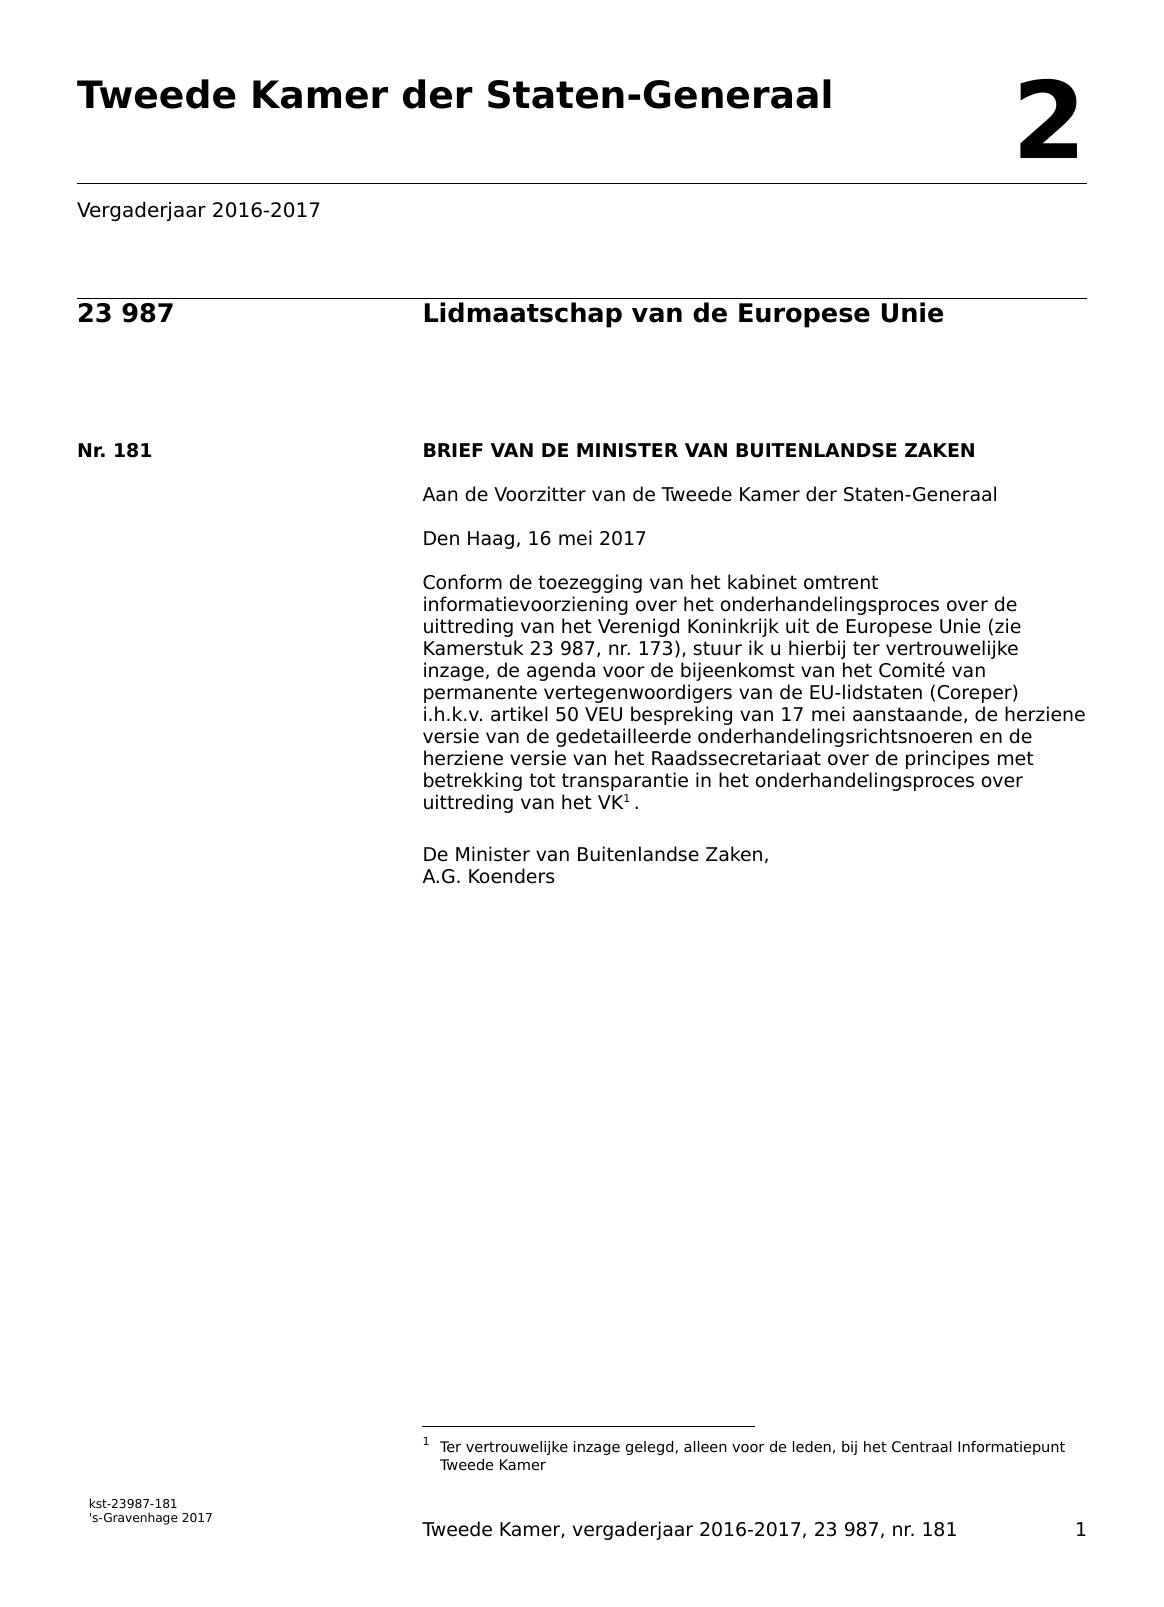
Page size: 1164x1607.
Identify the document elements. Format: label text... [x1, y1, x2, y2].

table_cell Vergaderjaar 2016-2017 [77, 184, 1087, 298]
text kst-23987-181 [88, 1497, 323, 1511]
text 's-Gravenhage 2017 [88, 1511, 323, 1525]
subtitle Nr. 181 BRIEF VAN DE MINISTER VAN BUITENLANDSE ZAKEN [77, 440, 1087, 462]
text Ter vertrouwelijke inzage gelegd, alleen voor de leden, bij het Centraal Informatiepunt Tweede Kamer [422, 1435, 1087, 1474]
text De Minister van Buitenlandse Zaken, A.G. Koenders [422, 844, 1087, 888]
table_header Tweede Kamer der Staten-Generaal [77, 59, 886, 183]
text Conform de toezegging van het kabinet omtrent informatievoorziening over het onderhandelingsproces over de uittreding van het Verenigd Koninkrijk uit de Europese Unie (zie Kamerstuk 23 987, nr. 173), stuur ik u hierbij ter vertrouwelijke inzage, de agenda voor de bijeenkomst van het Comité van permanente vertegenwoordigers van de EU-lidstaten (Coreper) i.h.k.v. artikel 50 VEU bespreking van 17 mei aanstaande, de herziene versie van de gedetailleerde onderhandelingsrichtsnoeren en de herziene versie van het Raadssecretariaat over de principes met betrekking tot transparantie in het onderhandelingsproces over uittreding van het VK. [422, 572, 1087, 814]
table_header 2 [886, 59, 1087, 183]
subtitle 23 987 Lidmaatschap van de Europese Unie [77, 299, 1087, 329]
text Aan de Voorzitter van de Tweede Kamer der Staten-Generaal [422, 484, 1087, 506]
text Den Haag, 16 mei 2017 [422, 528, 1087, 550]
